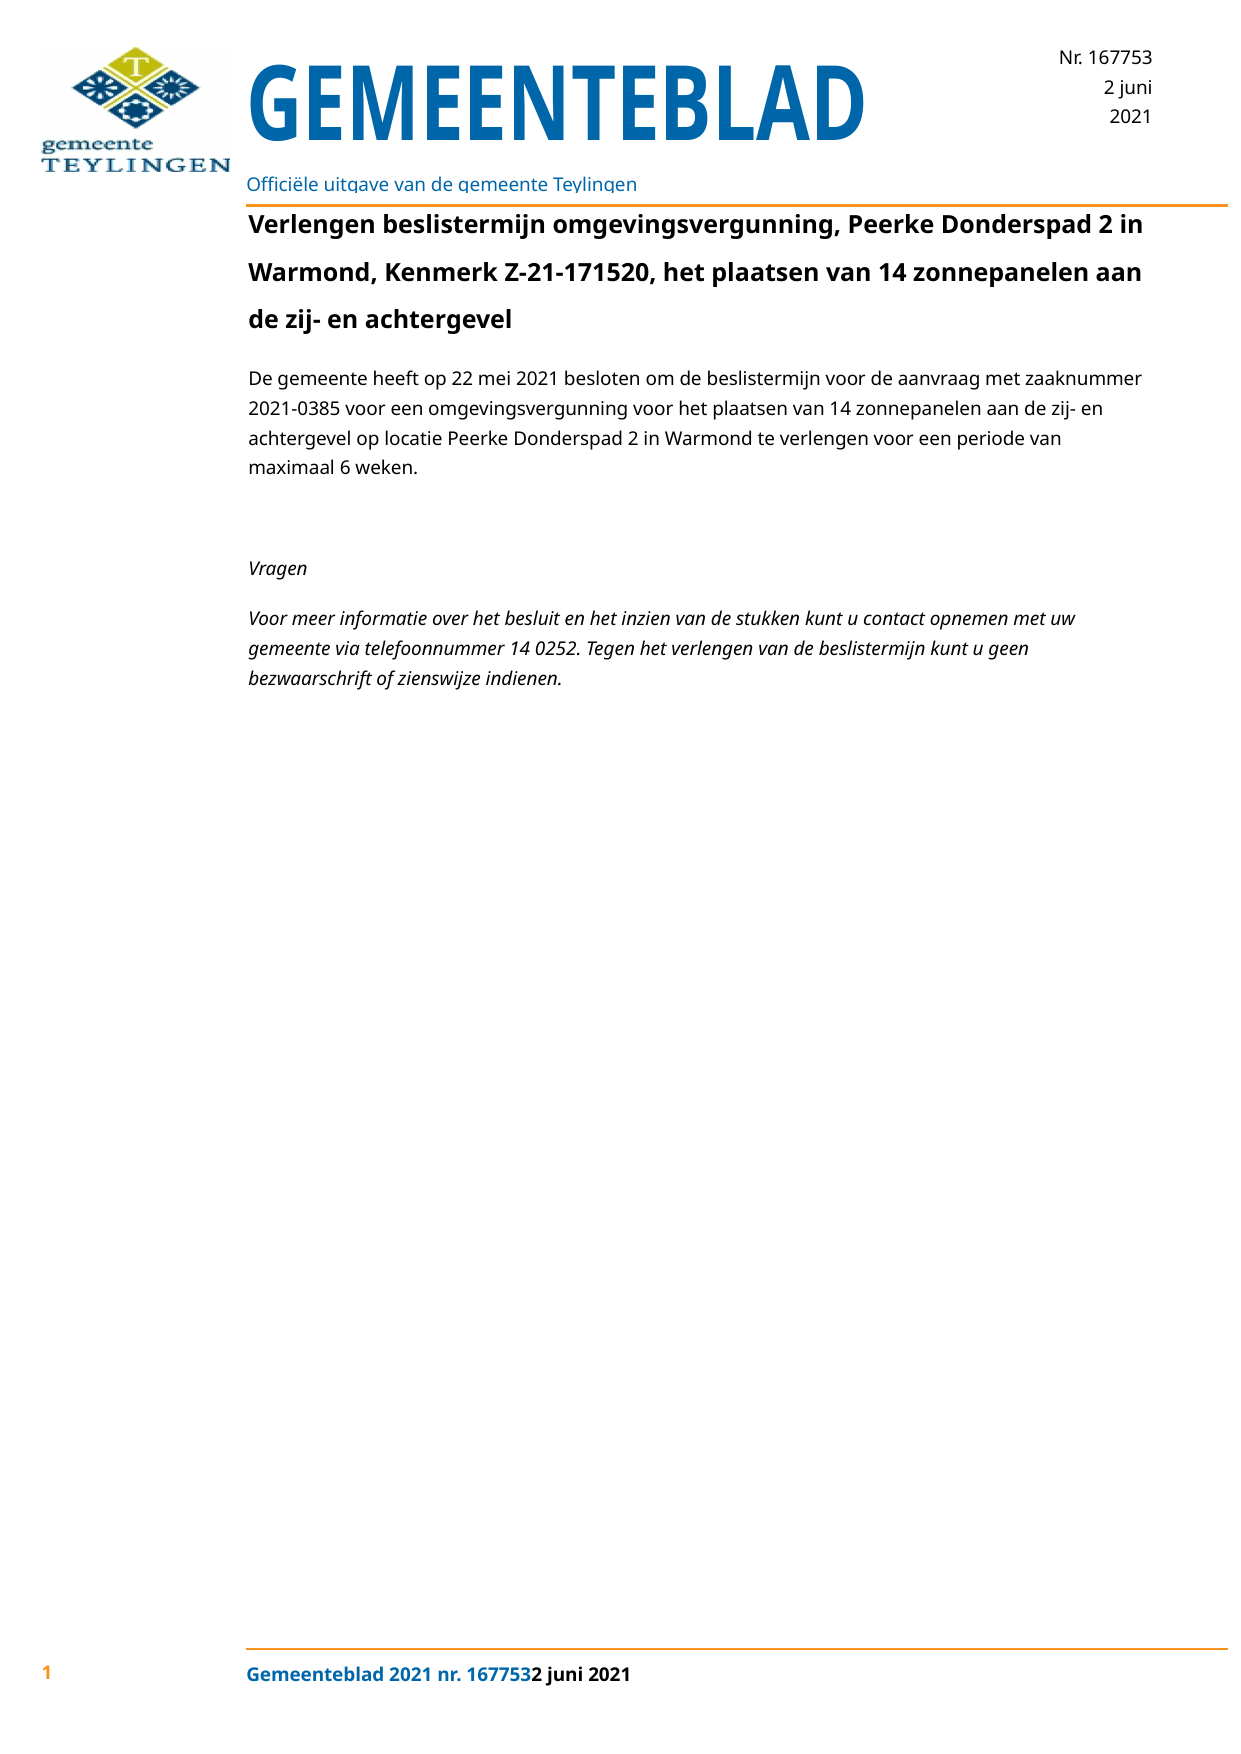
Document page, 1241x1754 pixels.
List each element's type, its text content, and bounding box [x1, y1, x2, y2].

picture [41, 47, 231, 172]
text Vragen [248, 555, 1152, 581]
text Verlengen beslistermijn omgevingsvergunning, Peerke Donderspad 2 in Warmond, Kenmerk Z-21-171520, het plaatsen van 14 zonnepanelen aan de zij- en achtergevel [248, 207, 1152, 336]
text De gemeente heeft op 22 mei 2021 besloten om de beslistermijn voor de aanvraag met zaaknummer 2021-0385 voor een omgevingsvergunning voor het plaatsen van 14 zonnepanelen aan de zij- en achtergevel op locatie Peerke Donderspad 2 in Warmond te verlengen voor een periode van maximaal 6 weken. [248, 366, 1152, 480]
text Voor meer informatie over het besluit en het inzien van de stukken kunt u contact opnemen met uw gemeente via telefoonnummer 14 0252. Tegen het verlengen van de beslistermijn kunt u geen bezwaarschrift of zienswijze indienen. [248, 606, 1152, 690]
